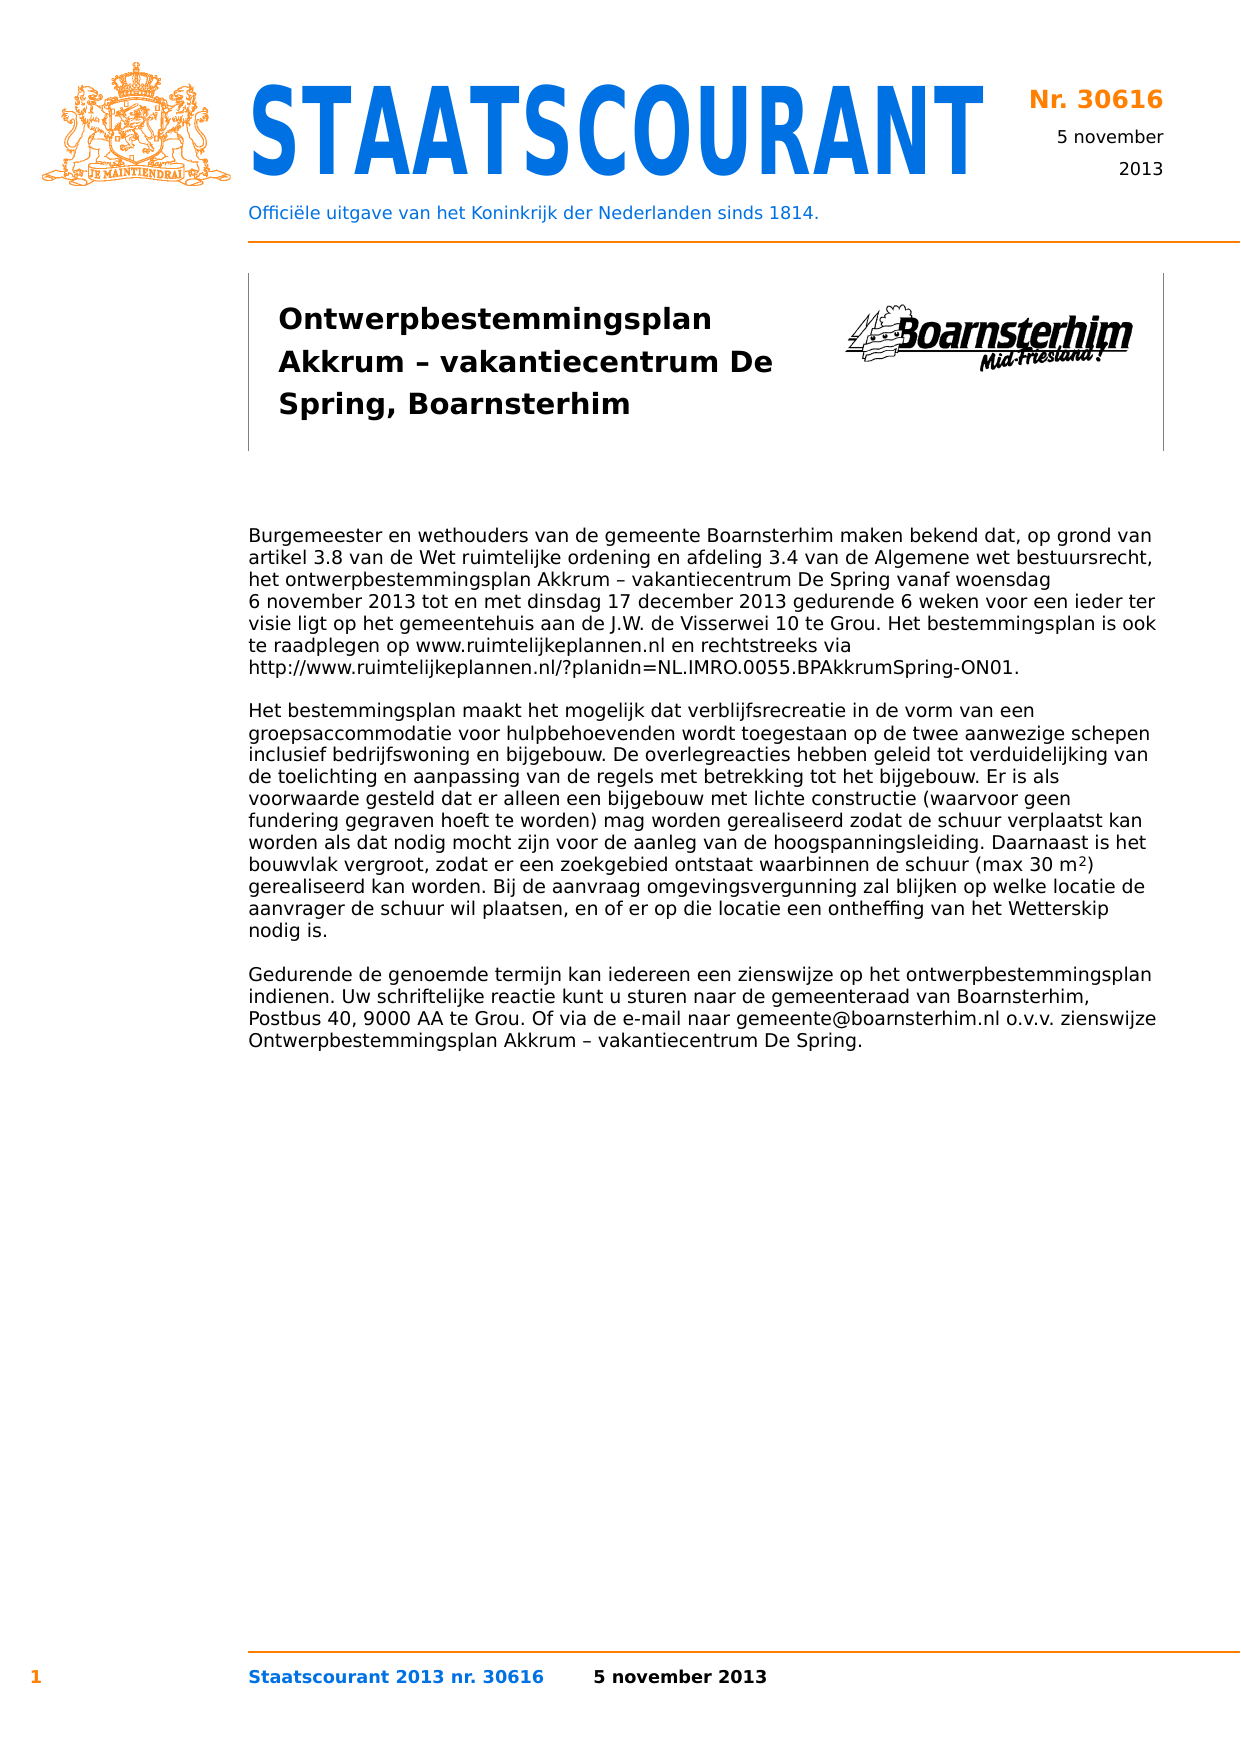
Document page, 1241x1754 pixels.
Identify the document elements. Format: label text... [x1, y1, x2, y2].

text Gedurende de genoemde termijn kan iedereen een zienswijze op het ontwerpbestemmingsplan indienen. Uw schriftelijke reactie kunt u sturen naar de gemeenteraad van Boarnsterhim, Postbus 40, 9000 AA te Grou. Of via de e-mail naar gemeente@boarnsterhim.nl o.v.v. zienswijze Ontwerpbestemmingsplan Akkrum – vakantiecentrum De Spring. [248, 964, 1163, 1052]
picture [41, 62, 231, 186]
picture [844, 302, 1134, 374]
table_header Nr. 30616 [998, 62, 1240, 121]
table_cell 5 november [998, 121, 1240, 153]
text Burgemeester en wethouders van de gemeente Boarnsterhim maken bekend dat, op grond van artikel 3.8 van de Wet ruimtelijke ordening en afdeling 3.4 van de Algemene wet bestuursrecht, het ontwerpbestemmingsplan Akkrum – vakantiecentrum De Spring vanaf woensdag 6 november 2013 tot en met dinsdag 17 december 2013 gedurende 6 weken voor een ieder ter visie ligt op het gemeentehuis aan de J.W. de Visserwei 10 te Grou. Het bestemmingsplan is ook te raadplegen op www.ruimtelijkeplannen.nl en rechtstreeks via http://www.ruimtelijkeplannen.nl/?planidn=NL.IMRO.0055.BPAkkrumSpring-ON01. [248, 525, 1163, 678]
table_cell 2013 [998, 153, 1240, 203]
text Het bestemmingsplan maakt het mogelijk dat verblijfsrecreatie in de vorm van een groepsaccommodatie voor hulpbehoevenden wordt toegestaan op de twee aanwezige schepen inclusief bedrijfswoning en bijgebouw. De overlegreacties hebben geleid tot verduidelijking van de toelichting en aanpassing van de regels met betrekking tot het bijgebouw. Er is als voorwaarde gesteld dat er alleen een bijgebouw met lichte constructie (waarvoor geen fundering gegraven hoeft te worden) mag worden gerealiseerd zodat de schuur verplaatst kan worden als dat nodig mocht zijn voor de aanleg van de hoogspanningsleiding. Daarnaast is het bouwvlak vergroot, zodat er een zoekgebied ontstaat waarbinnen de schuur (max 30 m2) gerealiseerd kan worden. Bij de aanvraag omgevingsvergunning zal blijken op welke locatie de aanvrager de schuur wil plaatsen, en of er op die locatie een ontheffing van het Wetterskip nodig is. [248, 700, 1163, 942]
table_header [25, 62, 248, 241]
subtitle Ontwerpbestemmingsplan Akkrum – vakantiecentrum De Spring, Boarnsterhim [249, 273, 1163, 451]
table_cell Officiële uitgave van het Koninkrijk der Nederlanden sinds 1814. [248, 203, 1240, 241]
table_header STAATSCOURANT [248, 62, 998, 203]
